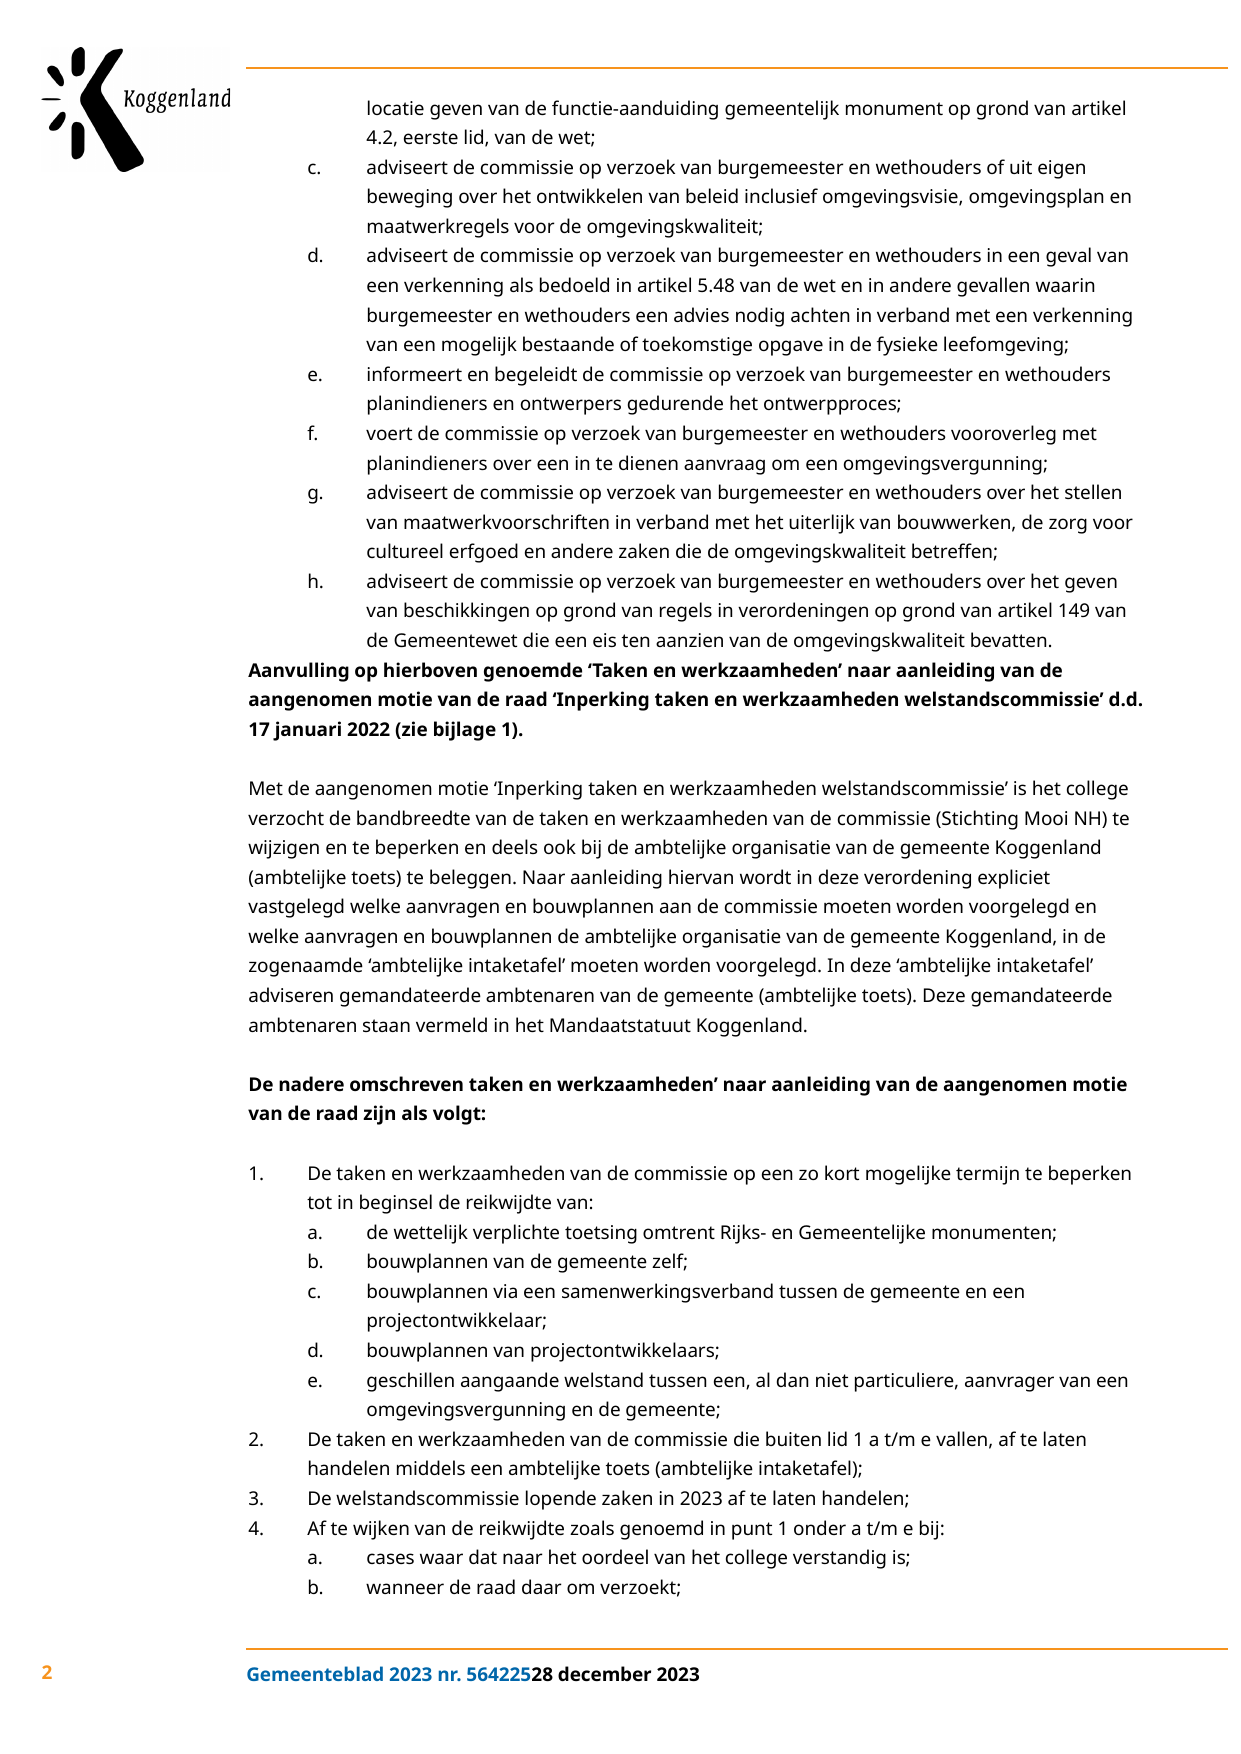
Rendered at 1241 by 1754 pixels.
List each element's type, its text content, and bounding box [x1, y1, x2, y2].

list de wettelijk verplichte toetsing omtrent Rijks- en Gemeentelijke monumenten; [307, 1219, 1152, 1245]
list locatie geven van de functie-aanduiding gemeentelijk monument op grond van artikel 4.2, eerste lid, van de wet; [307, 95, 1152, 150]
list bouwplannen van de gemeente zelf; [307, 1248, 1152, 1274]
text Met de aangenomen motie ‘Inperking taken en werkzaamheden welstandscommissie’ is het college verzocht de bandbreedte van de taken en werkzaamheden van de commissie (Stichting Mooi NH) te wijzigen en te beperken en deels ook bij de ambtelijke organisatie van de gemeente Koggenland (ambtelijke toets) te beleggen. Naar aanleiding hiervan wordt in deze verordening expliciet vastgelegd welke aanvragen en bouwplannen aan de commissie moeten worden voorgelegd en welke aanvragen en bouwplannen de ambtelijke organisatie van de gemeente Koggenland, in de zogenaamde ‘ambtelijke intaketafel’ moeten worden voorgelegd. In deze ‘ambtelijke intaketafel’ adviseren gemandateerde ambtenaren van de gemeente (ambtelijke toets). Deze gemandateerde ambtenaren staan vermeld in het Mandaatstatuut Koggenland. [248, 775, 1152, 1038]
list bouwplannen van projectontwikkelaars; [307, 1337, 1152, 1363]
list adviseert de commissie op verzoek van burgemeester en wethouders of uit eigen beweging over het ontwikkelen van beleid inclusief omgevingsvisie, omgevingsplan en maatwerkregels voor de omgevingskwaliteit; [307, 154, 1152, 239]
list adviseert de commissie op verzoek van burgemeester en wethouders over het geven van beschikkingen op grond van regels in verordeningen op grond van artikel 149 van de Gemeentewet die een eis ten aanzien van de omgevingskwaliteit bevatten. [307, 568, 1152, 653]
list informeert en begeleidt de commissie op verzoek van burgemeester en wethouders planindieners en ontwerpers gedurende het ontwerpproces; [307, 361, 1152, 416]
text Aanvulling op hierboven genoemde ‘Taken en werkzaamheden’ naar aanleiding van de aangenomen motie van de raad ‘Inperking taken en werkzaamheden welstandscommissie’ d.d. 17 januari 2022 (zie bijlage 1). [248, 657, 1152, 742]
list De welstandscommissie lopende zaken in 2023 af te laten handelen; [248, 1485, 1152, 1511]
list adviseert de commissie op verzoek van burgemeester en wethouders over het stellen van maatwerkvoorschriften in verband met het uiterlijk van bouwwerken, de zorg voor cultureel erfgoed en andere zaken die de omgevingskwaliteit betreffen; [307, 479, 1152, 564]
list Af te wijken van de reikwijdte zoals genoemd in punt 1 onder a t/m e bij: [248, 1515, 1152, 1541]
list voert de commissie op verzoek van burgemeester en wethouders vooroverleg met planindieners over een in te dienen aanvraag om een omgevingsvergunning; [307, 420, 1152, 476]
list bouwplannen via een samenwerkingsverband tussen de gemeente en een projectontwikkelaar; [307, 1278, 1152, 1333]
list adviseert de commissie op verzoek van burgemeester en wethouders in een geval van een verkenning als bedoeld in artikel 5.48 van de wet en in andere gevallen waarin burgemeester en wethouders een advies nodig achten in verband met een verkenning van een mogelijk bestaande of toekomstige opgave in de fysieke leefomgeving; [307, 243, 1152, 357]
text De nadere omschreven taken en werkzaamheden’ naar aanleiding van de aangenomen motie van de raad zijn als volgt: [248, 1071, 1152, 1126]
list wanneer de raad daar om verzoekt; [307, 1574, 1152, 1600]
list De taken en werkzaamheden van de commissie die buiten lid 1 a t/m e vallen, af te laten handelen middels een ambtelijke toets (ambtelijke intaketafel); [248, 1426, 1152, 1481]
list geschillen aangaande welstand tussen een, al dan niet particuliere, aanvrager van een omgevingsvergunning en de gemeente; [307, 1367, 1152, 1422]
picture [41, 47, 231, 172]
list De taken en werkzaamheden van de commissie op een zo kort mogelijke termijn te beperken tot in beginsel de reikwijdte van: [248, 1160, 1152, 1215]
list cases waar dat naar het oordeel van het college verstandig is; [307, 1544, 1152, 1570]
